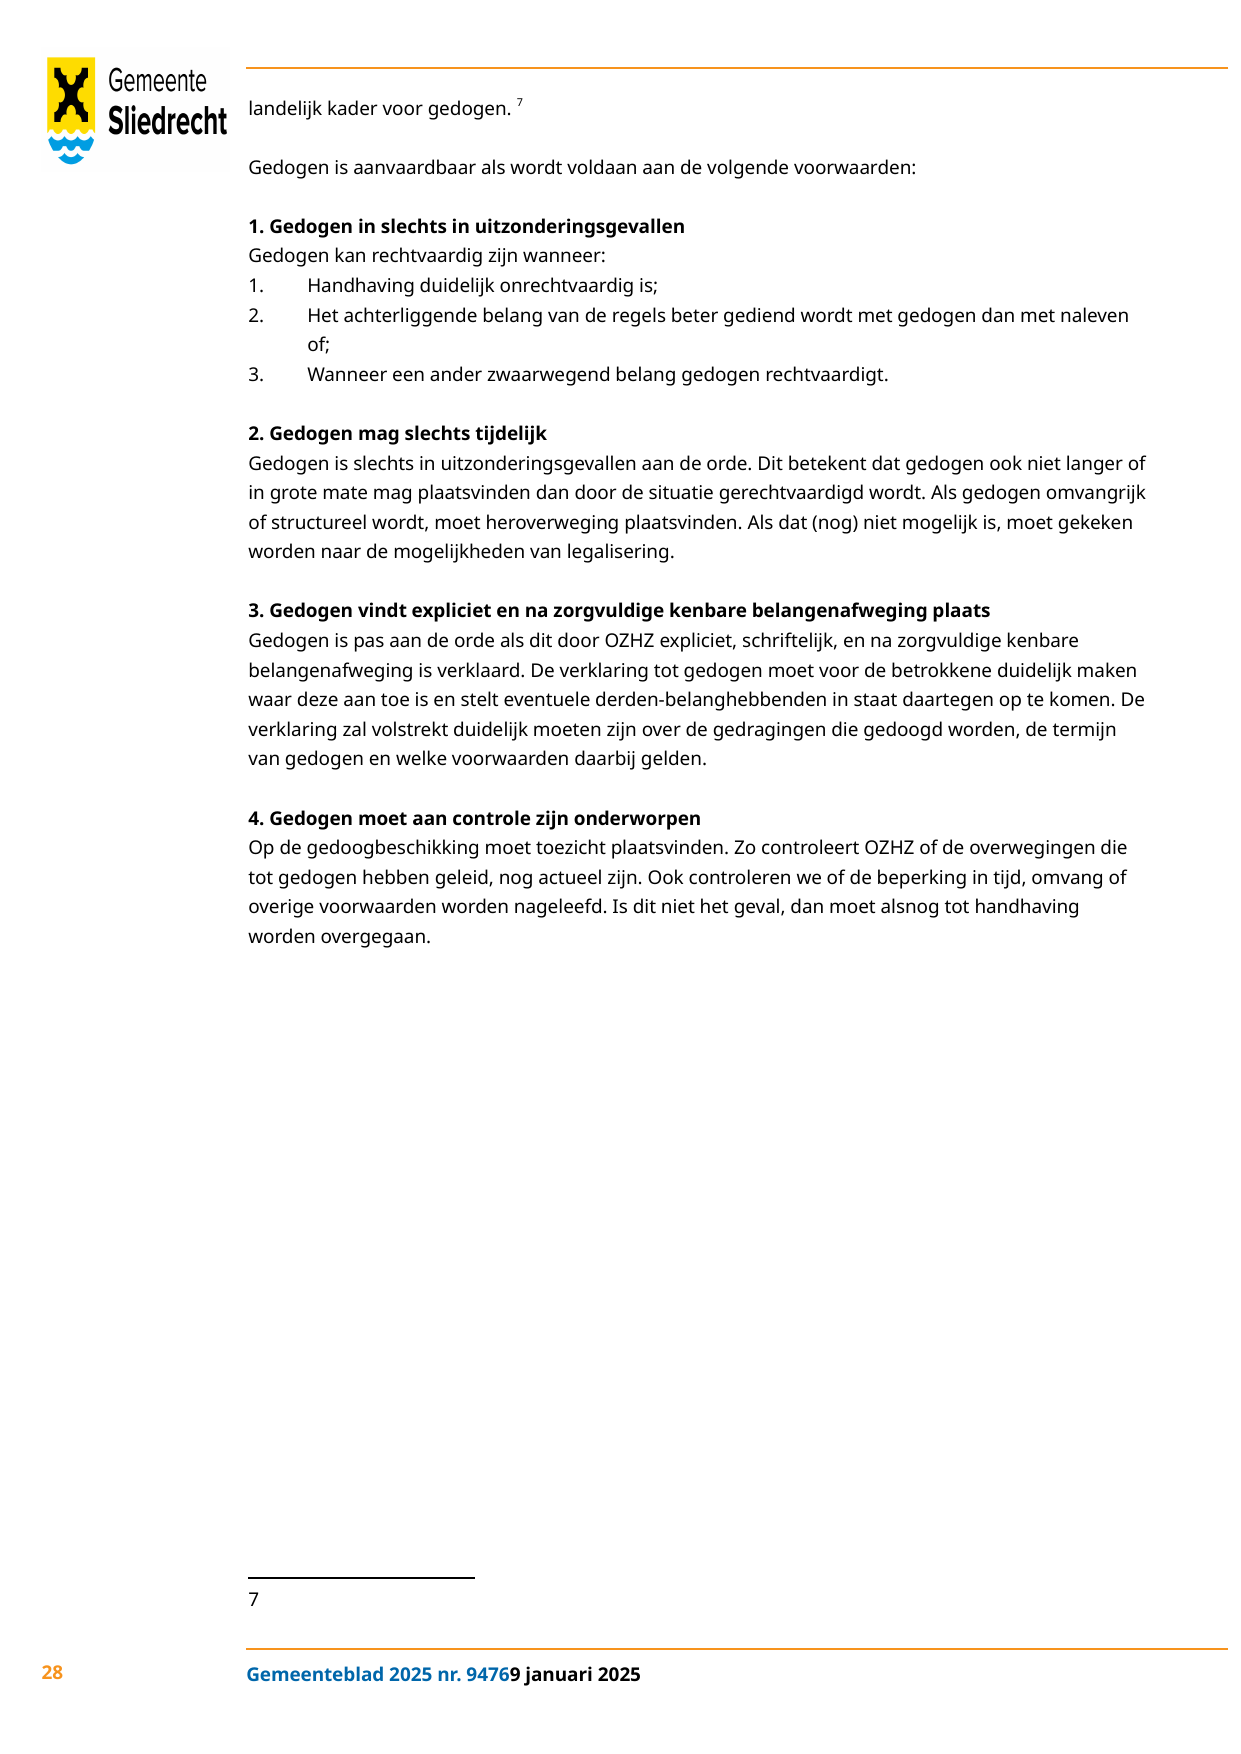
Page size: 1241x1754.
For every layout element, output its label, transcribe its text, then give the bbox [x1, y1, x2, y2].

text 2. Gedogen mag slechts tijdelijk [248, 420, 1152, 446]
text Gedogen is aanvaardbaar als wordt voldaan aan de volgende voorwaarden: [248, 154, 1152, 180]
text 3. Gedogen vindt expliciet en na zorgvuldige kenbare belangenafweging plaats [248, 598, 1152, 623]
list Handhaving duidelijk onrechtvaardig is; [248, 272, 1152, 298]
text Gedogen is pas aan de orde als dit door OZHZ expliciet, schriftelijk, en na zorgvuldige kenbare belangenafweging is verklaard. De verklaring tot gedogen moet voor de betrokkene duidelijk maken waar deze aan toe is en stelt eventuele derden-belanghebbenden in staat daartegen op te komen. De verklaring zal volstrekt duidelijk moeten zijn over de gedragingen die gedoogd worden, de termijn van gedogen en welke voorwaarden daarbij gelden. [248, 627, 1152, 771]
text 1. Gedogen in slechts in uitzonderingsgevallen [248, 213, 1152, 239]
list Het achterliggende belang van de regels beter gediend wordt met gedogen dan met naleven of; [248, 302, 1152, 357]
text landelijk kader voor gedogen. [248, 95, 1152, 121]
text Gedogen is slechts in uitzonderingsgevallen aan de orde. Dit betekent dat gedogen ook niet langer of in grote mate mag plaatsvinden dan door de situatie gerechtvaardigd wordt. Als gedogen omvangrijk of structureel wordt, moet heroverweging plaatsvinden. Als dat (nog) niet mogelijk is, moet gekeken worden naar de mogelijkheden van legalisering. [248, 450, 1152, 564]
text 4. Gedogen moet aan controle zijn onderworpen [248, 805, 1152, 831]
text Gedogen kan rechtvaardig zijn wanneer: [248, 243, 1152, 268]
text Op de gedoogbeschikking moet toezicht plaatsvinden. Zo controleert OZHZ of de overwegingen die tot gedogen hebben geleid, nog actueel zijn. Ook controleren we of de beperking in tijd, omvang of overige voorwaarden worden nageleefd. Is dit niet het geval, dan moet alsnog tot handhaving worden overgegaan. [248, 834, 1152, 949]
list Wanneer een ander zwaarwegend belang gedogen rechtvaardigt. [248, 361, 1152, 387]
picture [41, 47, 231, 172]
